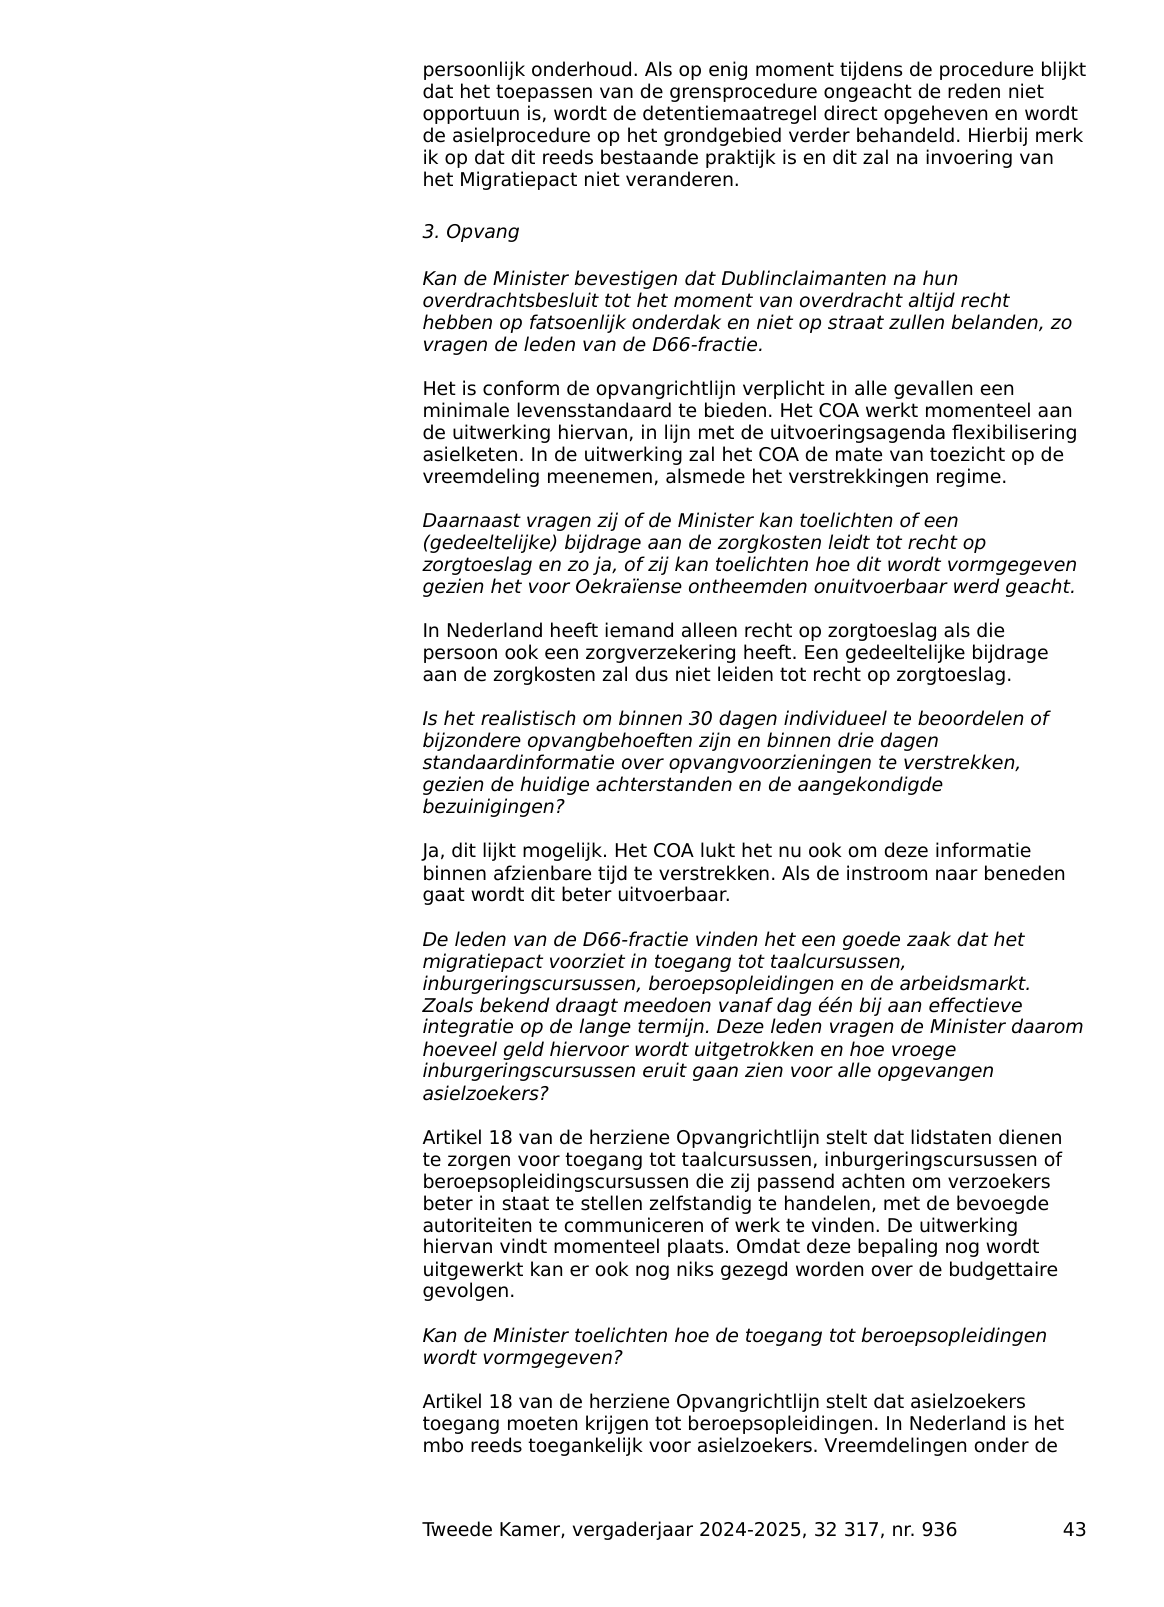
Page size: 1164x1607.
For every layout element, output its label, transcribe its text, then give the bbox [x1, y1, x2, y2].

text In Nederland heeft iemand alleen recht op zorgtoeslag als die persoon ook een zorgverzekering heeft. Een gedeeltelijke bijdrage aan de zorgkosten zal dus niet leiden tot recht op zorgtoeslag. [422, 620, 1087, 686]
text Kan de Minister bevestigen dat Dublinclaimanten na hun overdrachtsbesluit tot het moment van overdracht altijd recht hebben op fatsoenlijk onderdak en niet op straat zullen belanden, zo vragen de leden van de D66-fractie. [422, 268, 1087, 356]
text Kan de Minister toelichten hoe de toegang tot beroepsopleidingen wordt vormgegeven? [422, 1324, 1087, 1368]
text Daarnaast vragen zij of de Minister kan toelichten of een (gedeeltelijke) bijdrage aan de zorgkosten leidt tot recht op zorgtoeslag en zo ja, of zij kan toelichten hoe dit wordt vormgegeven gezien het voor Oekraïense ontheemden onuitvoerbaar werd geacht. [422, 510, 1087, 598]
subtitle 3. Opvang [422, 221, 1087, 243]
text Artikel 18 van de herziene Opvangrichtlijn stelt dat asielzoekers toegang moeten krijgen tot beroepsopleidingen. In Nederland is het mbo reeds toegankelijk voor asielzoekers. Vreemdelingen onder de [422, 1391, 1087, 1457]
text Is het realistisch om binnen 30 dagen individueel te beoordelen of bijzondere opvangbehoeften zijn en binnen drie dagen standaardinformatie over opvangvoorzieningen te verstrekken, gezien de huidige achterstanden en de aangekondigde bezuinigingen? [422, 708, 1087, 818]
text Ja, dit lijkt mogelijk. Het COA lukt het nu ook om deze informatie binnen afzienbare tijd te verstrekken. Als de instroom naar beneden gaat wordt dit beter uitvoerbaar. [422, 840, 1087, 906]
text persoonlijk onderhoud. Als op enig moment tijdens de procedure blijkt dat het toepassen van de grensprocedure ongeacht de reden niet opportuun is, wordt de detentiemaatregel direct opgeheven en wordt de asielprocedure op het grondgebied verder behandeld. Hierbij merk ik op dat dit reeds bestaande praktijk is en dit zal na invoering van het Migratiepact niet veranderen. [422, 59, 1087, 191]
text Het is conform de opvangrichtlijn verplicht in alle gevallen een minimale levensstandaard te bieden. Het COA werkt momenteel aan de uitwerking hiervan, in lijn met de uitvoeringsagenda flexibilisering asielketen. In de uitwerking zal het COA de mate van toezicht op de vreemdeling meenemen, alsmede het verstrekkingen regime. [422, 378, 1087, 488]
text De leden van de D66-fractie vinden het een goede zaak dat het migratiepact voorziet in toegang tot taalcursussen, inburgeringscursussen, beroepsopleidingen en de arbeidsmarkt. Zoals bekend draagt meedoen vanaf dag één bij aan effectieve integratie op de lange termijn. Deze leden vragen de Minister daarom hoeveel geld hiervoor wordt uitgetrokken en hoe vroege inburgeringscursussen eruit gaan zien voor alle opgevangen asielzoekers? [422, 928, 1087, 1104]
text Artikel 18 van de herziene Opvangrichtlijn stelt dat lidstaten dienen te zorgen voor toegang tot taalcursussen, inburgeringscursussen of beroepsopleidingscursussen die zij passend achten om verzoekers beter in staat te stellen zelfstandig te handelen, met de bevoegde autoriteiten te communiceren of werk te vinden. De uitwerking hiervan vindt momenteel plaats. Omdat deze bepaling nog wordt uitgewerkt kan er ook nog niks gezegd worden over de budgettaire gevolgen. [422, 1127, 1087, 1302]
